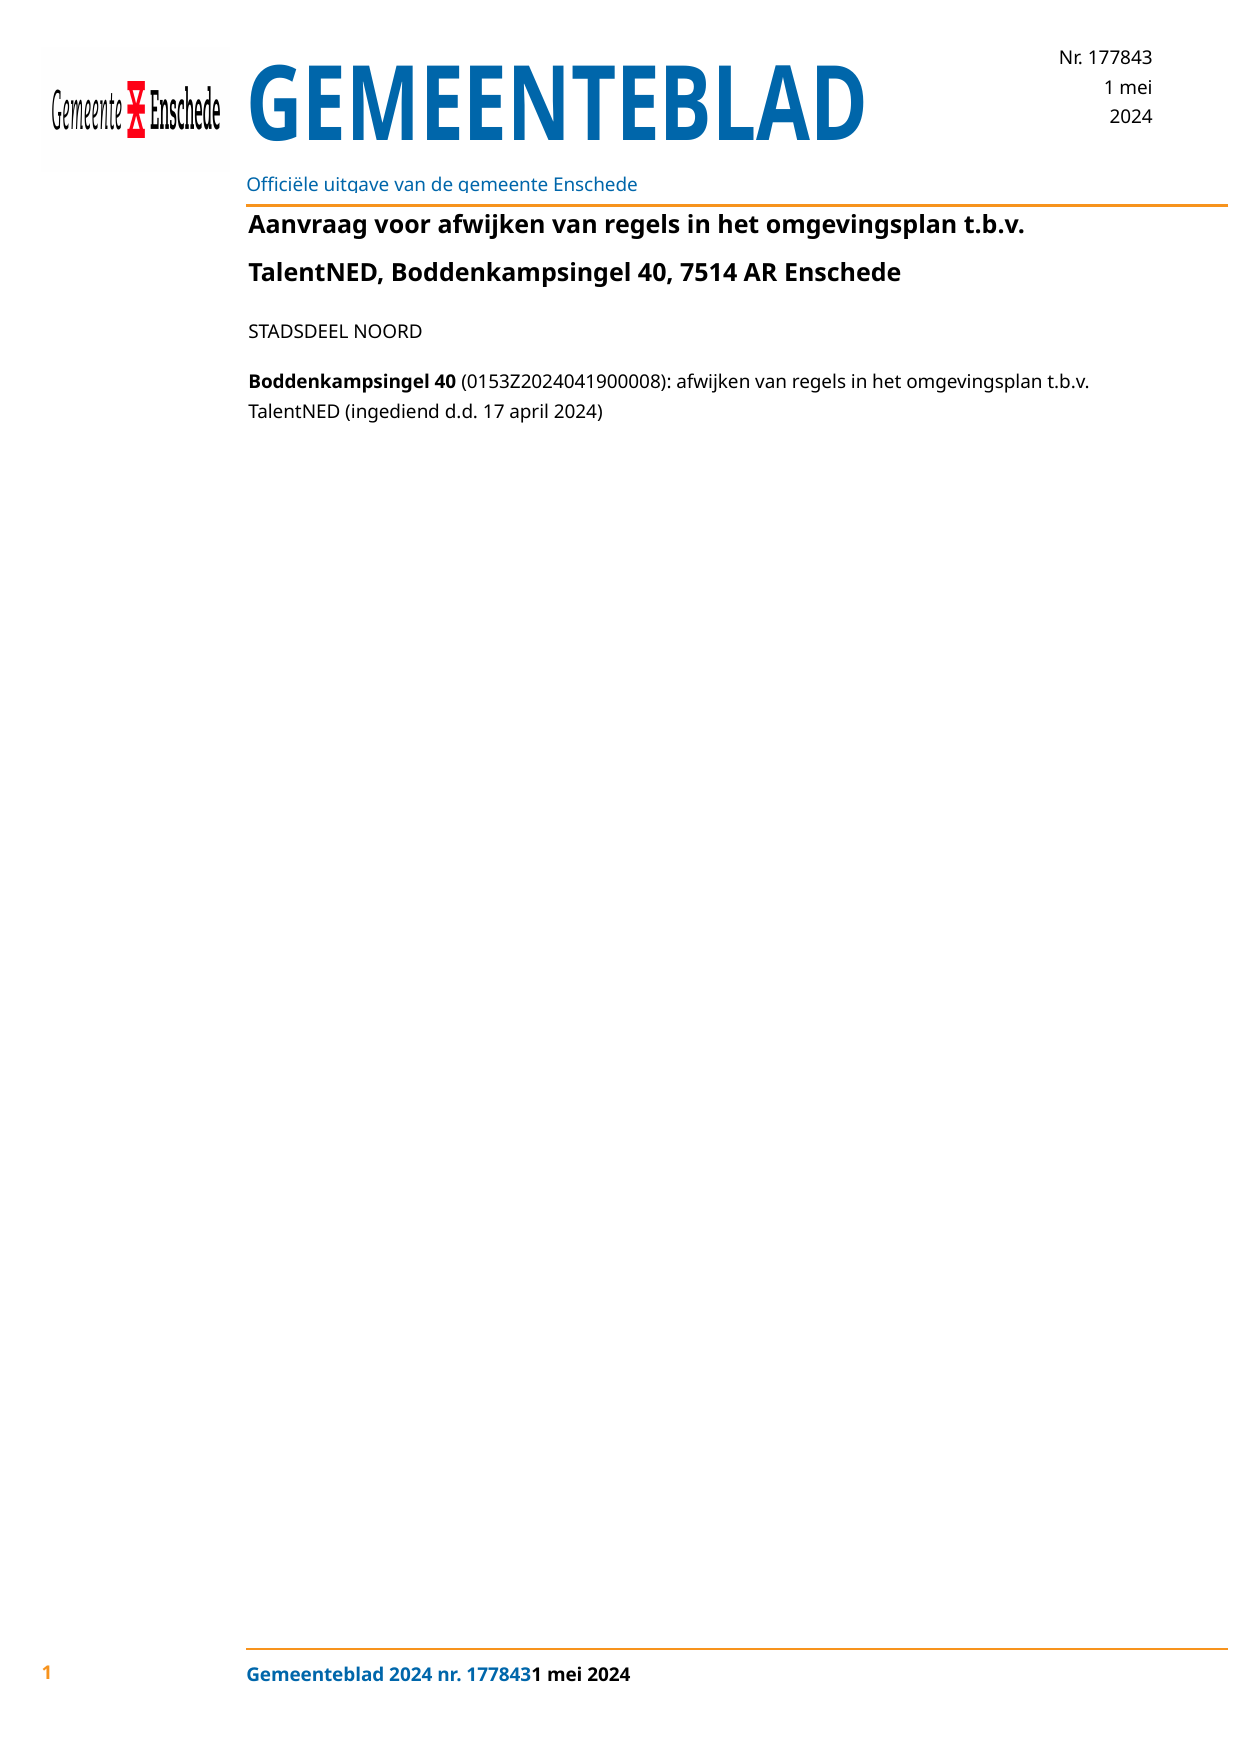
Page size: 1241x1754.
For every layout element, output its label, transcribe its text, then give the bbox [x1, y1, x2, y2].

text STADSDEEL NOORD [248, 318, 1152, 344]
picture [41, 47, 231, 172]
text Boddenkampsingel 40 (0153Z2024041900008): afwijken van regels in het omgevingsplan t.b.v. TalentNED (ingediend d.d. 17 april 2024) [248, 368, 1152, 424]
text Aanvraag voor afwijken van regels in het omgevingsplan t.b.v. TalentNED, Boddenkampsingel 40, 7514 AR Enschede [248, 207, 1152, 288]
